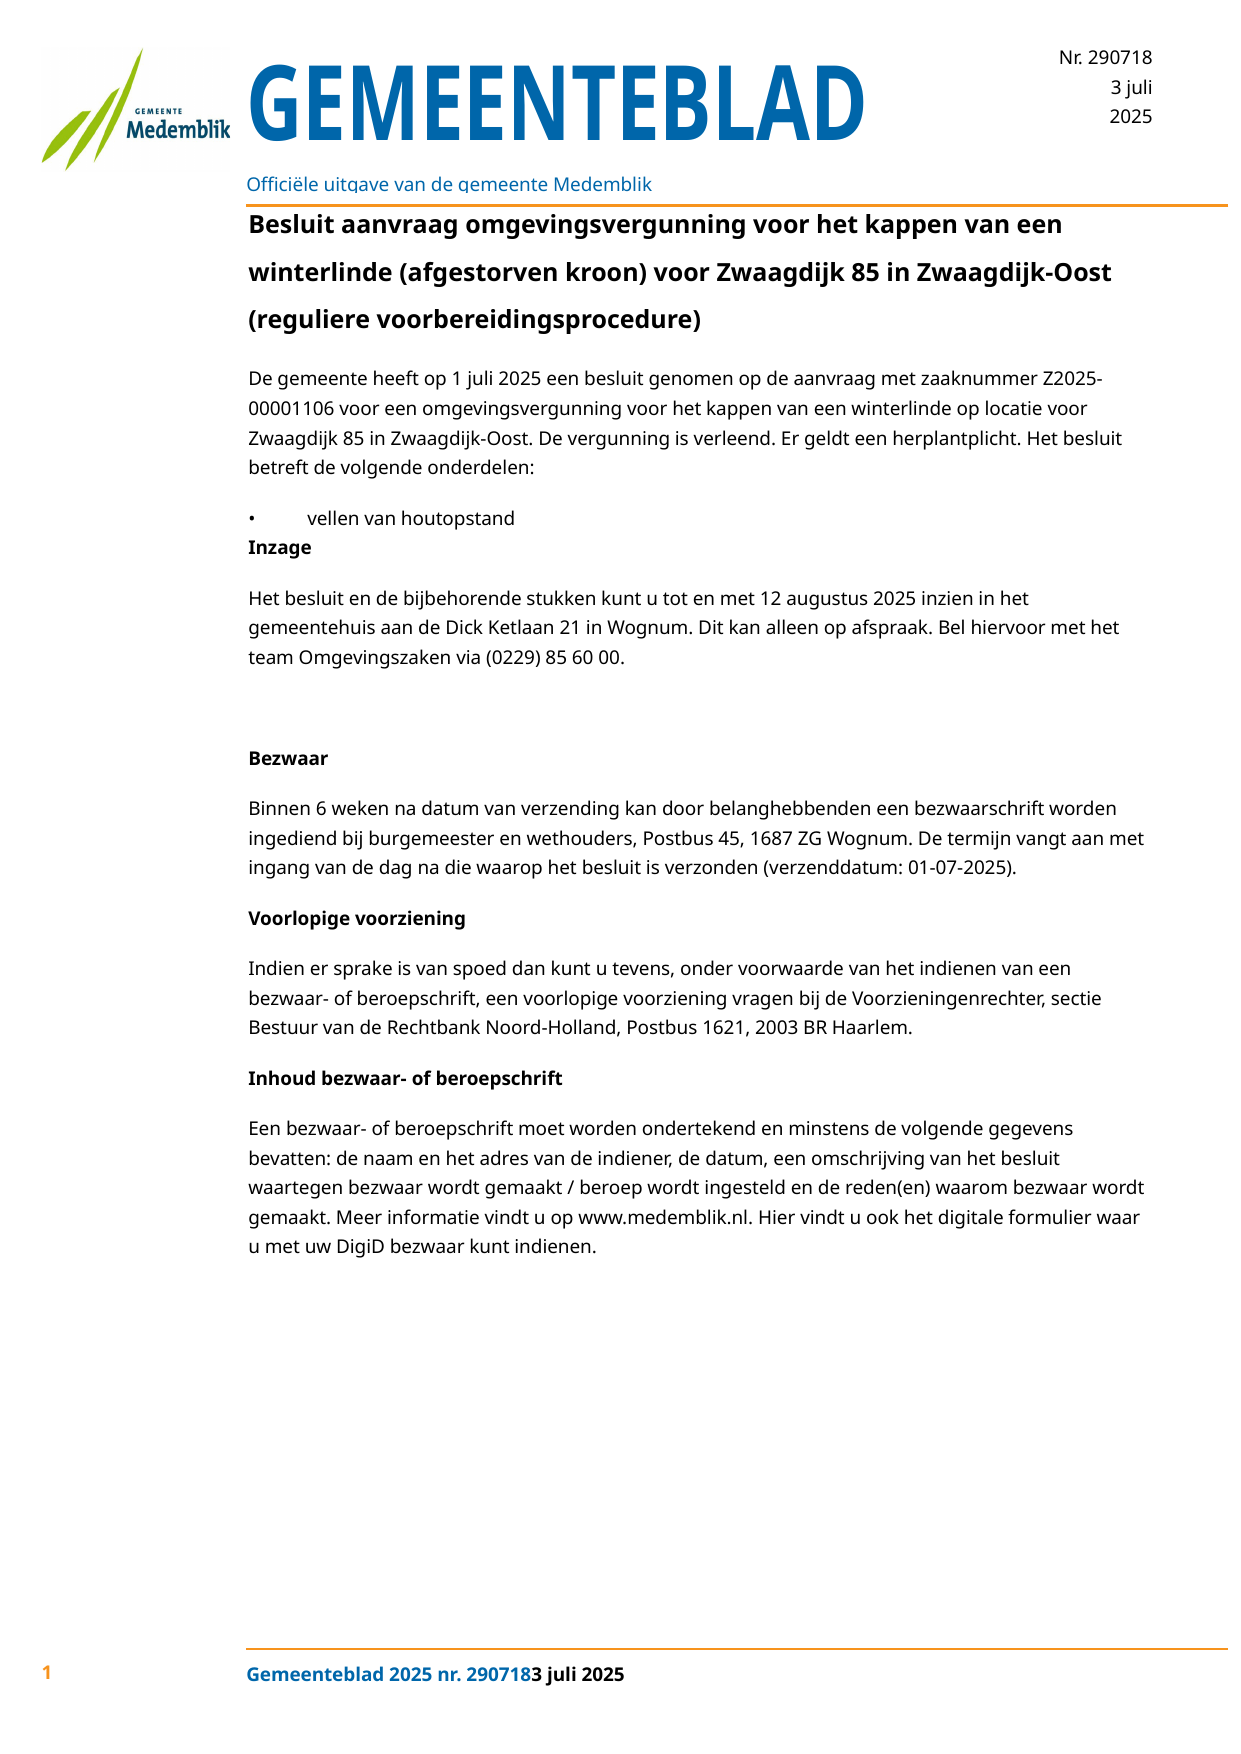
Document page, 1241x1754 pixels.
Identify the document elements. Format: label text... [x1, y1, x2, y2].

text Het besluit en de bijbehorende stukken kunt u tot en met 12 augustus 2025 inzien in het gemeentehuis aan de Dick Ketlaan 21 in Wognum. Dit kan alleen op afspraak. Bel hiervoor met het team Omgevingszaken via (0229) 85 60 00. [248, 585, 1152, 669]
text Binnen 6 weken na datum van verzending kan door belanghebbenden een bezwaarschrift worden ingediend bij burgemeester en wethouders, Postbus 45, 1687 ZG Wognum. De termijn vangt aan met ingang van de dag na die waarop het besluit is verzonden (verzenddatum: 01-07-2025). [248, 795, 1152, 880]
text Inzage [248, 534, 1152, 560]
text Een bezwaar- of beroepschrift moet worden ondertekend en minstens de volgende gegevens bevatten: de naam en het adres van de indiener, de datum, een omschrijving van het besluit waartegen bezwaar wordt gemaakt / beroep wordt ingesteld en de reden(en) waarom bezwaar wordt gemaakt. Meer informatie vindt u op www.medemblik.nl. Hier vindt u ook het digitale formulier waar u met uw DigiD bezwaar kunt indienen. [248, 1115, 1152, 1259]
text Voorlopige voorziening [248, 905, 1152, 930]
text Bezwaar [248, 745, 1152, 770]
text Besluit aanvraag omgevingsvergunning voor het kappen van een winterlinde (afgestorven kroon) voor Zwaagdijk 85 in Zwaagdijk-Oost (reguliere voorbereidingsprocedure) [248, 207, 1152, 336]
text Inhoud bezwaar- of beroepschrift [248, 1065, 1152, 1090]
text De gemeente heeft op 1 juli 2025 een besluit genomen op de aanvraag met zaaknummer Z2025-00001106 voor een omgevingsvergunning voor het kappen van een winterlinde op locatie voor Zwaagdijk 85 in Zwaagdijk-Oost. De vergunning is verleend. Er geldt een herplantplicht. Het besluit betreft de volgende onderdelen: [248, 366, 1152, 480]
picture [41, 47, 231, 172]
list vellen van houtopstand [248, 505, 1152, 530]
text Indien er sprake is van spoed dan kunt u tevens, onder voorwaarde van het indienen van een bezwaar- of beroepschrift, een voorlopige voorziening vragen bij de Voorzieningenrechter, sectie Bestuur van de Rechtbank Noord-Holland, Postbus 1621, 2003 BR Haarlem. [248, 955, 1152, 1040]
